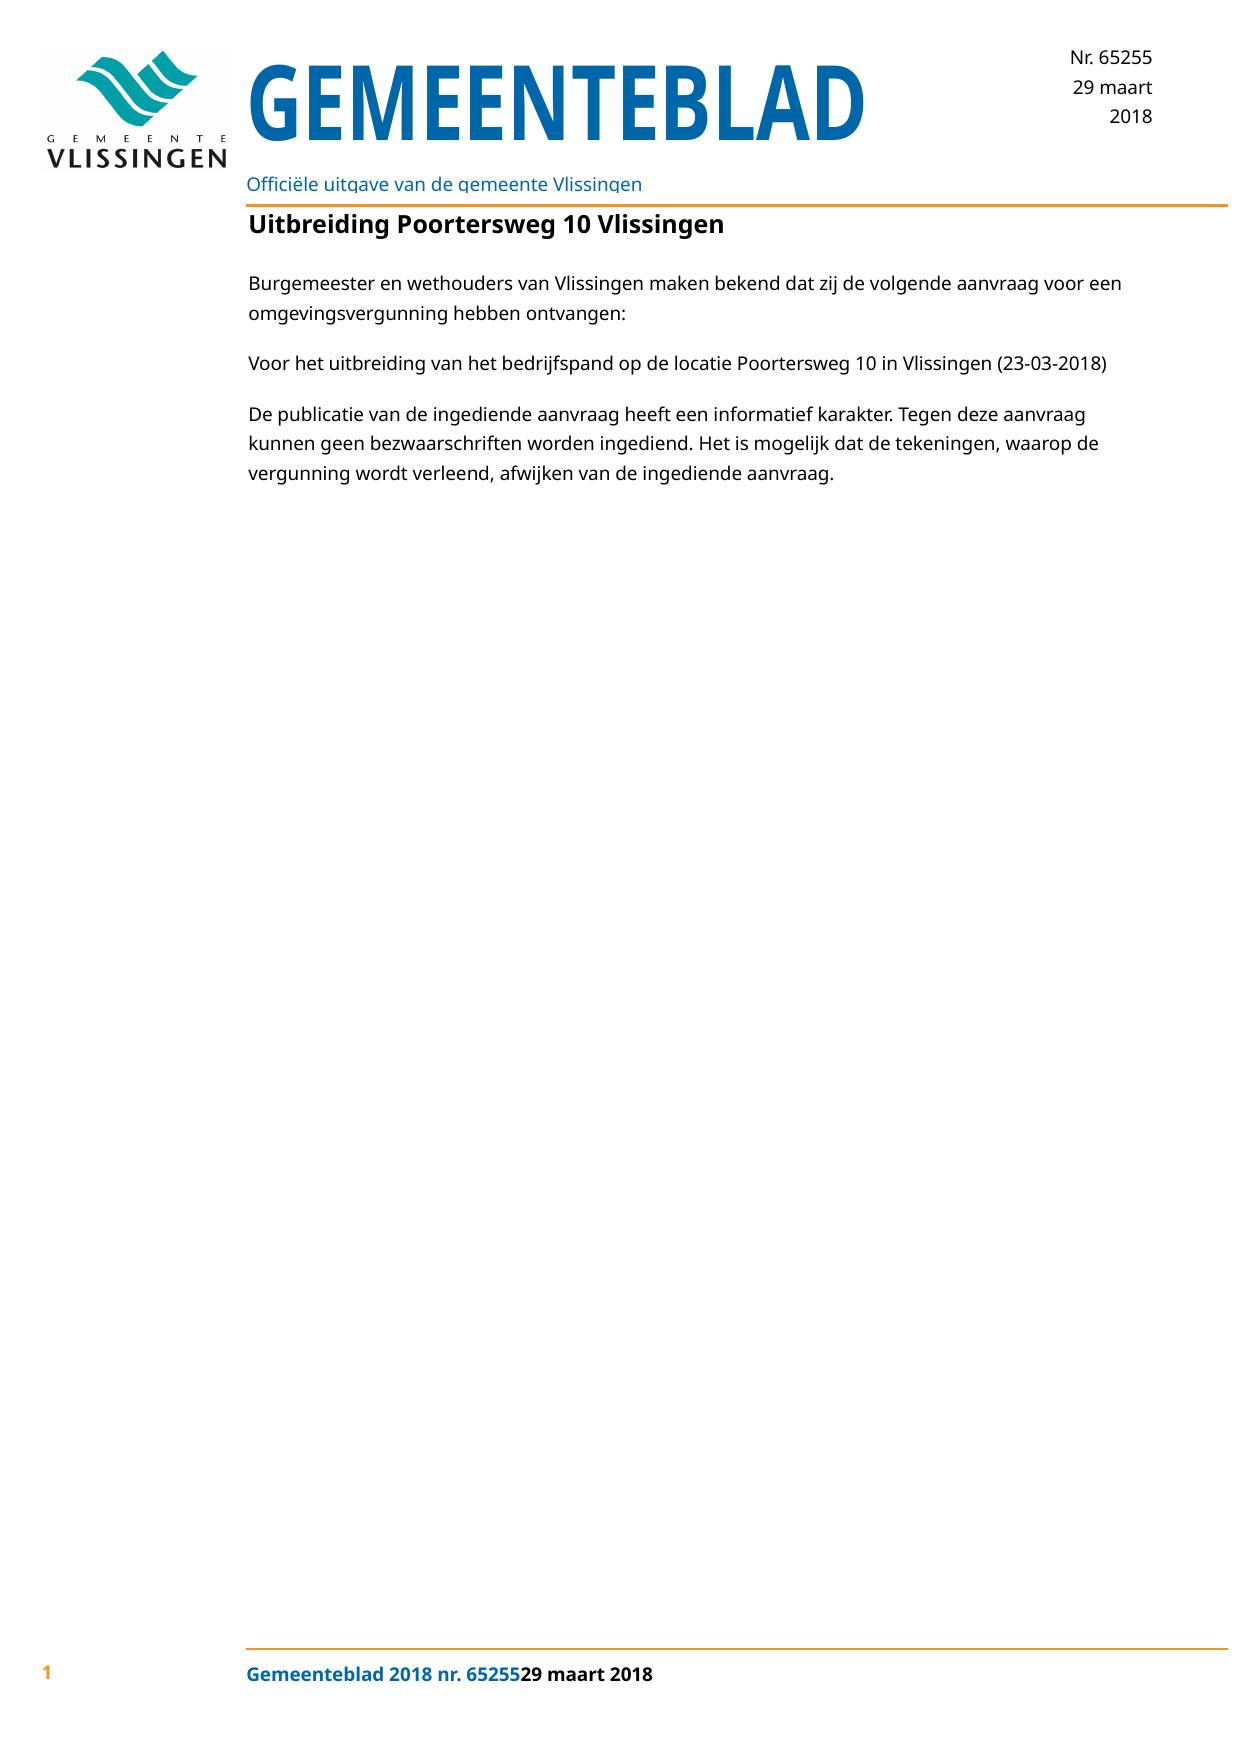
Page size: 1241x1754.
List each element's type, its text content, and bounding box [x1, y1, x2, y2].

picture [41, 47, 231, 172]
text De publicatie van de ingediende aanvraag heeft een informatief karakter. Tegen deze aanvraag kunnen geen bezwaarschriften worden ingediend. Het is mogelijk dat de tekeningen, waarop de vergunning wordt verleend, afwijken van de ingediende aanvraag. [248, 401, 1152, 486]
text Voor het uitbreiding van het bedrijfspand op de locatie Poortersweg 10 in Vlissingen (23-03-2018) [248, 350, 1152, 376]
text Burgemeester en wethouders van Vlissingen maken bekend dat zij de volgende aanvraag voor een omgevingsvergunning hebben ontvangen: [248, 270, 1152, 326]
text Uitbreiding Poortersweg 10 Vlissingen [248, 207, 1152, 241]
